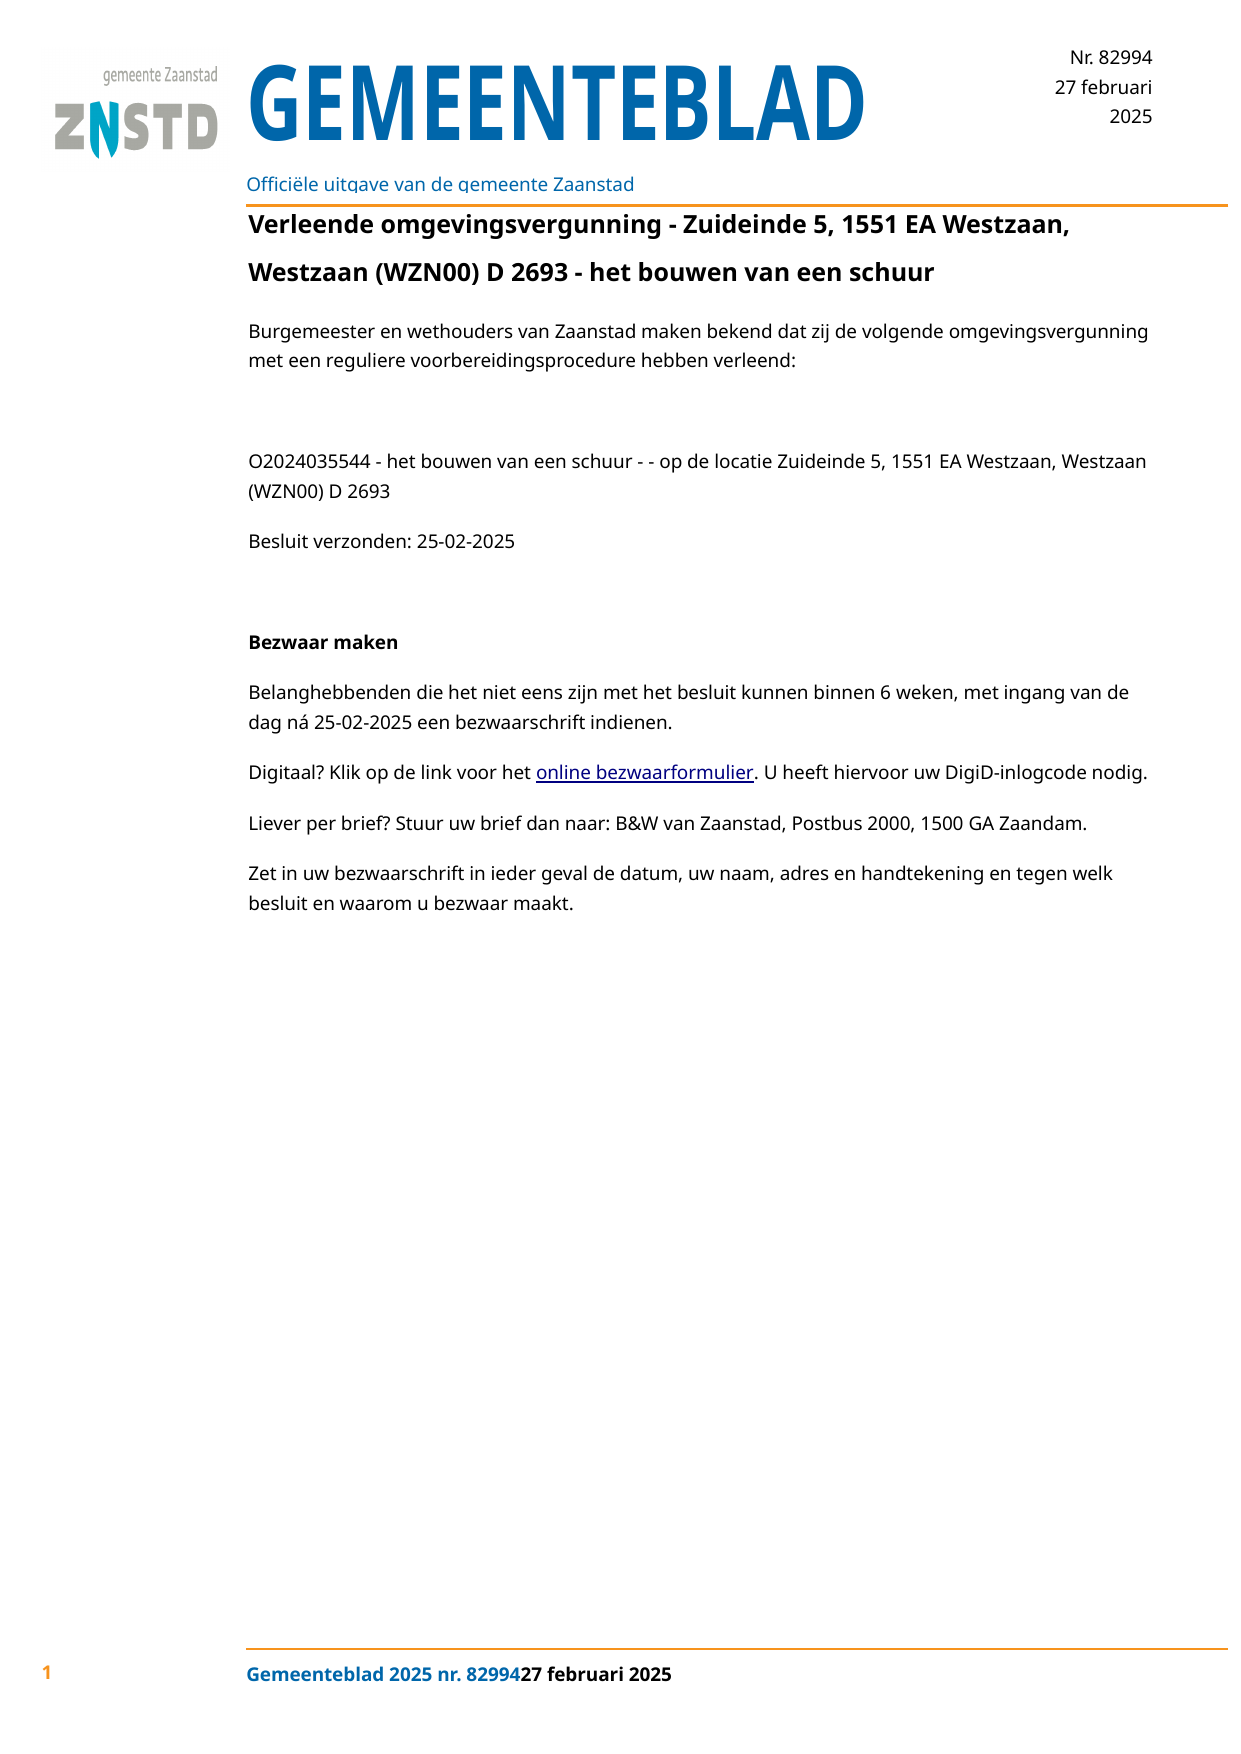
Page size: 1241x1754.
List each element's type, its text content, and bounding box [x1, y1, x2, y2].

text Belanghebbenden die het niet eens zijn met het besluit kunnen binnen 6 weken, met ingang van de dag ná 25-02-2025 een bezwaarschrift indienen. [248, 679, 1152, 735]
text Liever per brief? Stuur uw brief dan naar: B&W van Zaanstad, Postbus 2000, 1500 GA Zaandam. [248, 810, 1152, 836]
text Burgemeester en wethouders van Zaanstad maken bekend dat zij de volgende omgevingsvergunning met een reguliere voorbereidingsprocedure hebben verleend: [248, 318, 1152, 373]
text Zet in uw bezwaarschrift in ieder geval de datum, uw naam, adres en handtekening en tegen welk besluit en waarom u bezwaar maakt. [248, 860, 1152, 916]
text Besluit verzonden: 25-02-2025 [248, 528, 1152, 554]
text Digitaal? Klik op de link voor het online bezwaarformulier. U heeft hiervoor uw DigiD-inlogcode nodig. [248, 759, 1152, 785]
text Verleende omgevingsvergunning - Zuideinde 5, 1551 EA Westzaan, Westzaan (WZN00) D 2693 - het bouwen van een schuur [248, 207, 1152, 288]
text O2024035544 - het bouwen van een schuur - - op de locatie Zuideinde 5, 1551 EA Westzaan, Westzaan (WZN00) D 2693 [248, 448, 1152, 504]
text Bezwaar maken [248, 629, 1152, 655]
picture [41, 47, 231, 172]
